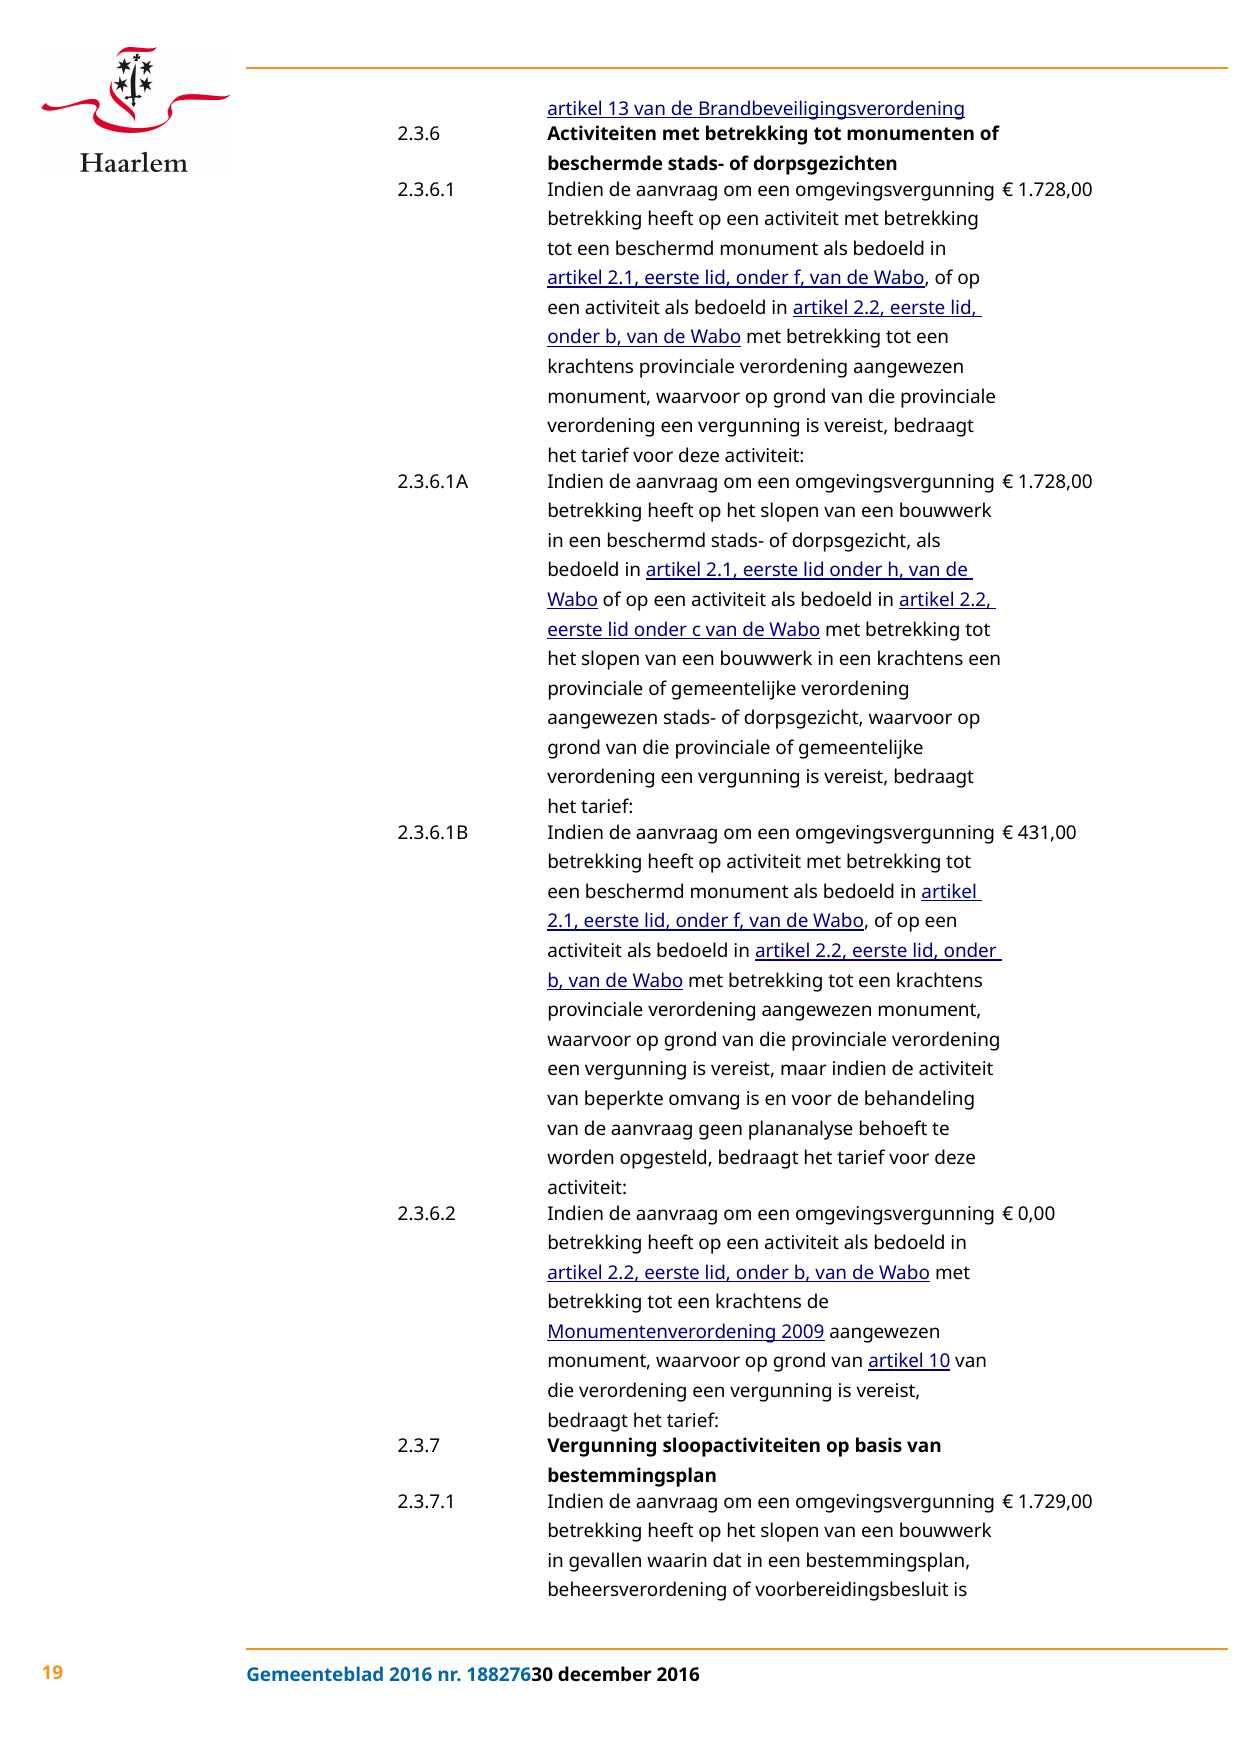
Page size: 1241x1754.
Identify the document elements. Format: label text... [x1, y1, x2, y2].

table_cell [398, 95, 547, 121]
table_cell [248, 1433, 397, 1488]
table_cell [248, 95, 397, 121]
table_cell [248, 1200, 397, 1432]
table_cell [248, 468, 397, 819]
table_cell Indien de aanvraag om een omgevingsvergunning betrekking heeft op het slopen van een bouwwerk in een beschermd stads- of dorpsgezicht, als bedoeld in artikel 2.1, eerste lid onder h, van de Wabo of op een activiteit als bedoeld in artikel 2.2, eerste lid onder c van de Wabo met betrekking tot het slopen van een bouwwerk in een krachtens een provinciale of gemeentelijke verordening aangewezen stads- of dorpsgezicht, waarvoor op grond van die provinciale of gemeentelijke verordening een vergunning is vereist, bedraagt het tarief: [547, 468, 1002, 819]
table_cell Indien de aanvraag om een omgevingsvergunning betrekking heeft op een activiteit met betrekking tot een beschermd monument als bedoeld in artikel 2.1, eerste lid, onder f, van de Wabo, of op een activiteit als bedoeld in artikel 2.2, eerste lid, onder b, van de Wabo met betrekking tot een krachtens provinciale verordening aangewezen monument, waarvoor op grond van die provinciale verordening een vergunning is vereist, bedraagt het tarief voor deze activiteit: [547, 176, 1002, 468]
table_cell [1002, 121, 1152, 176]
table_cell [1002, 1433, 1152, 1488]
table_cell Indien de aanvraag om een omgevingsvergunning betrekking heeft op het slopen van een bouwwerk in gevallen waarin dat in een bestemmingsplan, beheersverordening of voorbereidingsbesluit is [547, 1488, 1002, 1602]
table_cell [248, 121, 397, 176]
table_cell € 1.728,00 [1002, 176, 1152, 468]
table_cell € 1.729,00 [1002, 1488, 1152, 1602]
table_cell Activiteiten met betrekking tot monumenten of beschermde stads- of dorpsgezichten [547, 121, 1002, 176]
table_cell 2.3.7 [398, 1433, 547, 1488]
table_cell Vergunning sloopactiviteiten op basis van bestemmingsplan [547, 1433, 1002, 1488]
table_cell 2.3.7.1 [398, 1488, 547, 1602]
table_cell 2.3.6.1B [398, 819, 547, 1200]
table_cell [248, 819, 397, 1200]
table_cell € 431,00 [1002, 819, 1152, 1200]
table_cell [1002, 95, 1152, 121]
table_cell € 1.728,00 [1002, 468, 1152, 819]
table_cell Indien de aanvraag om een omgevingsvergunning betrekking heeft op een activiteit als bedoeld in artikel 2.2, eerste lid, onder b, van de Wabo met betrekking tot een krachtens de Monumentenverordening 2009 aangewezen monument, waarvoor op grond van artikel 10 van die verordening een vergunning is vereist, bedraagt het tarief: [547, 1200, 1002, 1432]
table_cell Indien de aanvraag om een omgevingsvergunning betrekking heeft op activiteit met betrekking tot een beschermd monument als bedoeld in artikel 2.1, eerste lid, onder f, van de Wabo, of op een activiteit als bedoeld in artikel 2.2, eerste lid, onder b, van de Wabo met betrekking tot een krachtens provinciale verordening aangewezen monument, waarvoor op grond van die provinciale verordening een vergunning is vereist, maar indien de activiteit van beperkte omvang is en voor de behandeling van de aanvraag geen plananalyse behoeft te worden opgesteld, bedraagt het tarief voor deze activiteit: [547, 819, 1002, 1200]
table_cell artikel 13 van de Brandbeveiligingsverordening [547, 95, 1002, 121]
picture [41, 47, 231, 172]
table_cell 2.3.6.2 [398, 1200, 547, 1432]
table_cell [248, 1488, 397, 1602]
table_cell 2.3.6.1A [398, 468, 547, 819]
table_cell € 0,00 [1002, 1200, 1152, 1432]
table_cell [248, 176, 397, 468]
table_cell 2.3.6.1 [398, 176, 547, 468]
table_cell 2.3.6 [398, 121, 547, 176]
